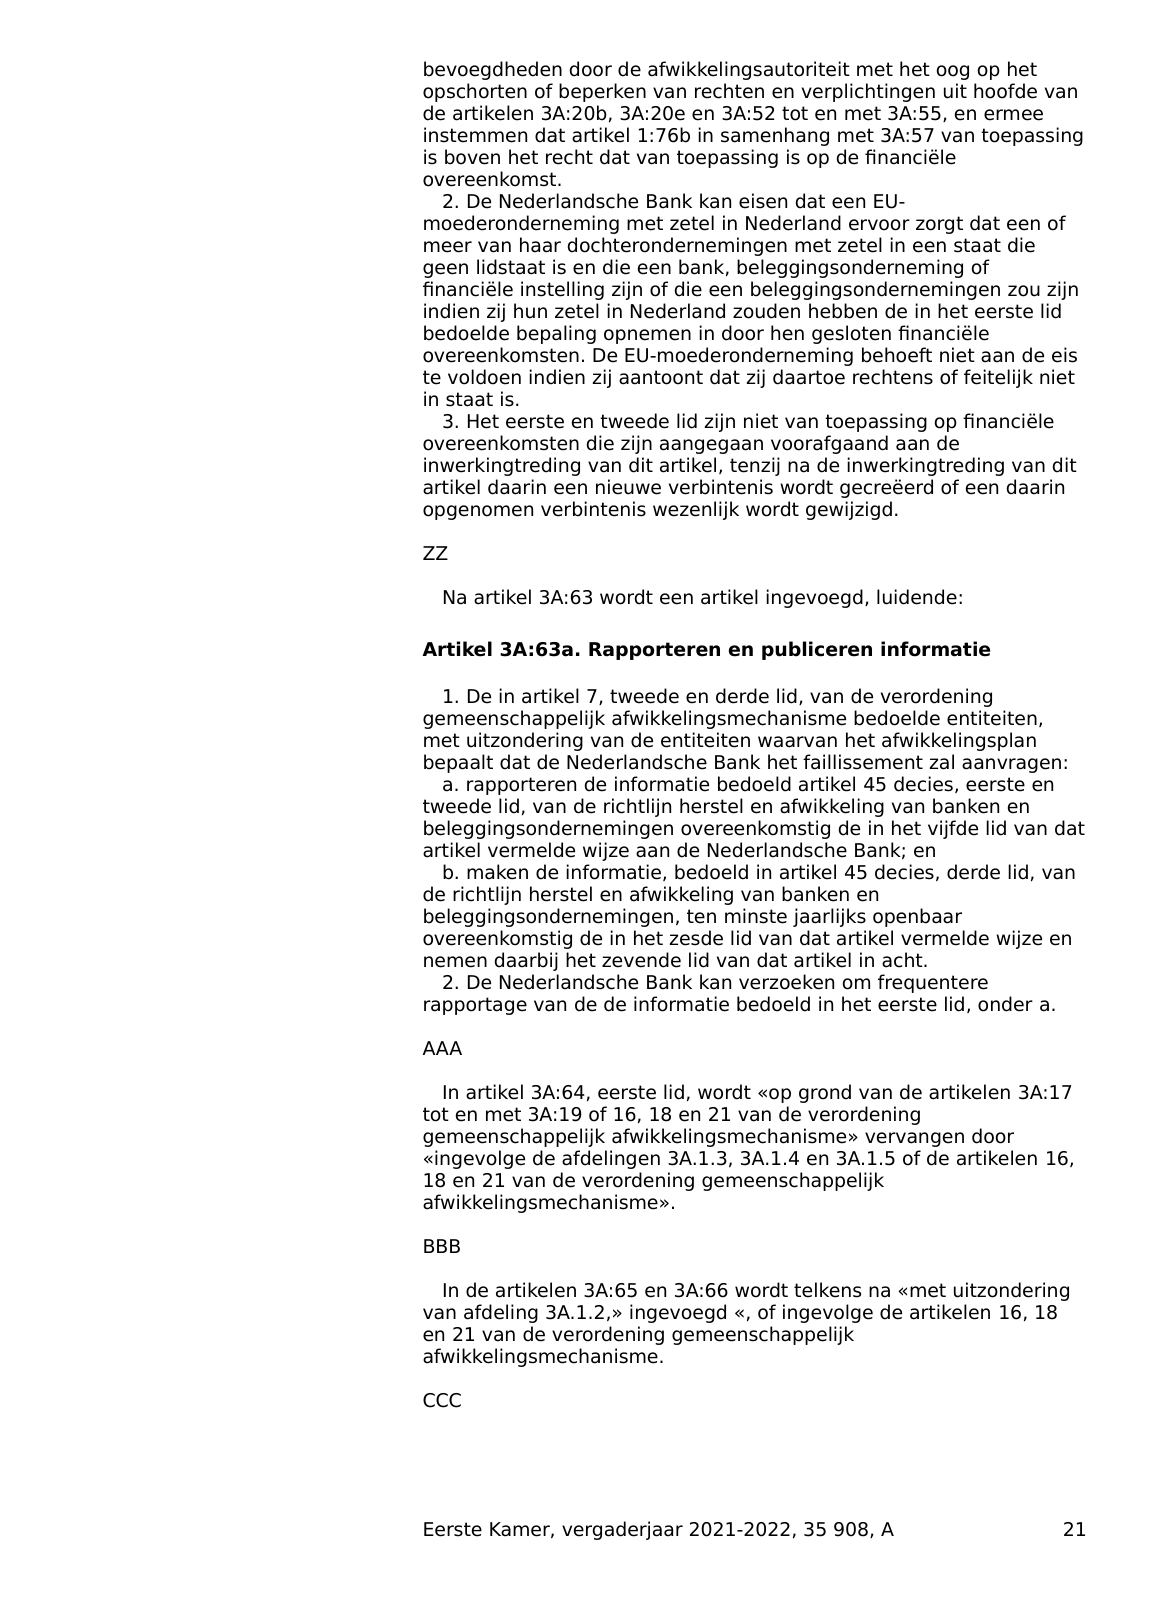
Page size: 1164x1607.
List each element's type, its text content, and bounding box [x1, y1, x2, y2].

text a. rapporteren de informatie bedoeld artikel 45 decies, eerste en tweede lid, van de richtlijn herstel en afwikkeling van banken en beleggingsondernemingen overeenkomstig de in het vijfde lid van dat artikel vermelde wijze aan de Nederlandsche Bank; en [422, 774, 1087, 862]
text bevoegdheden door de afwikkelingsautoriteit met het oog op het opschorten of beperken van rechten en verplichtingen uit hoofde van de artikelen 3A:20b, 3A:20e en 3A:52 tot en met 3A:55, en ermee instemmen dat artikel 1:76b in samenhang met 3A:57 van toepassing is boven het recht dat van toepassing is op de financiële overeenkomst. [422, 59, 1087, 191]
text In artikel 3A:64, eerste lid, wordt «op grond van de artikelen 3A:17 tot en met 3A:19 of 16, 18 en 21 van de verordening gemeenschappelijk afwikkelingsmechanisme» vervangen door «ingevolge de afdelingen 3A.1.3, 3A.1.4 en 3A.1.5 of de artikelen 16, 18 en 21 van de verordening gemeenschappelijk afwikkelingsmechanisme». [422, 1082, 1087, 1214]
text 2. De Nederlandsche Bank kan verzoeken om frequentere rapportage van de de informatie bedoeld in het eerste lid, onder a. [422, 972, 1087, 1016]
text 2. De Nederlandsche Bank kan eisen dat een EU-moederonderneming met zetel in Nederland ervoor zorgt dat een of meer van haar dochterondernemingen met zetel in een staat die geen lidstaat is en die een bank, beleggingsonderneming of financiële instelling zijn of die een beleggingsondernemingen zou zijn indien zij hun zetel in Nederland zouden hebben de in het eerste lid bedoelde bepaling opnemen in door hen gesloten financiële overeenkomsten. De EU-moederonderneming behoeft niet aan de eis te voldoen indien zij aantoont dat zij daartoe rechtens of feitelijk niet in staat is. [422, 191, 1087, 411]
text b. maken de informatie, bedoeld in artikel 45 decies, derde lid, van de richtlijn herstel en afwikkeling van banken en beleggingsondernemingen, ten minste jaarlijks openbaar overeenkomstig de in het zesde lid van dat artikel vermelde wijze en nemen daarbij het zevende lid van dat artikel in acht. [422, 862, 1087, 972]
text In de artikelen 3A:65 en 3A:66 wordt telkens na «met uitzondering van afdeling 3A.1.2,» ingevoegd «, of ingevolge de artikelen 16, 18 en 21 van de verordening gemeenschappelijk afwikkelingsmechanisme. [422, 1280, 1087, 1368]
text 3. Het eerste en tweede lid zijn niet van toepassing op financiële overeenkomsten die zijn aangegaan voorafgaand aan de inwerkingtreding van dit artikel, tenzij na de inwerkingtreding van dit artikel daarin een nieuwe verbintenis wordt gecreëerd of een daarin opgenomen verbintenis wezenlijk wordt gewijzigd. [422, 411, 1087, 521]
text BBB [422, 1236, 1087, 1258]
text Na artikel 3A:63 wordt een artikel ingevoegd, luidende: [422, 587, 1087, 609]
text AAA [422, 1038, 1087, 1060]
text ZZ [422, 543, 1087, 565]
text 1. De in artikel 7, tweede en derde lid, van de verordening gemeenschappelijk afwikkelingsmechanisme bedoelde entiteiten, met uitzondering van de entiteiten waarvan het afwikkelingsplan bepaalt dat de Nederlandsche Bank het faillissement zal aanvragen: [422, 686, 1087, 774]
text CCC [422, 1390, 1087, 1412]
subtitle Artikel 3A:63a. Rapporteren en publiceren informatie [422, 639, 1087, 661]
